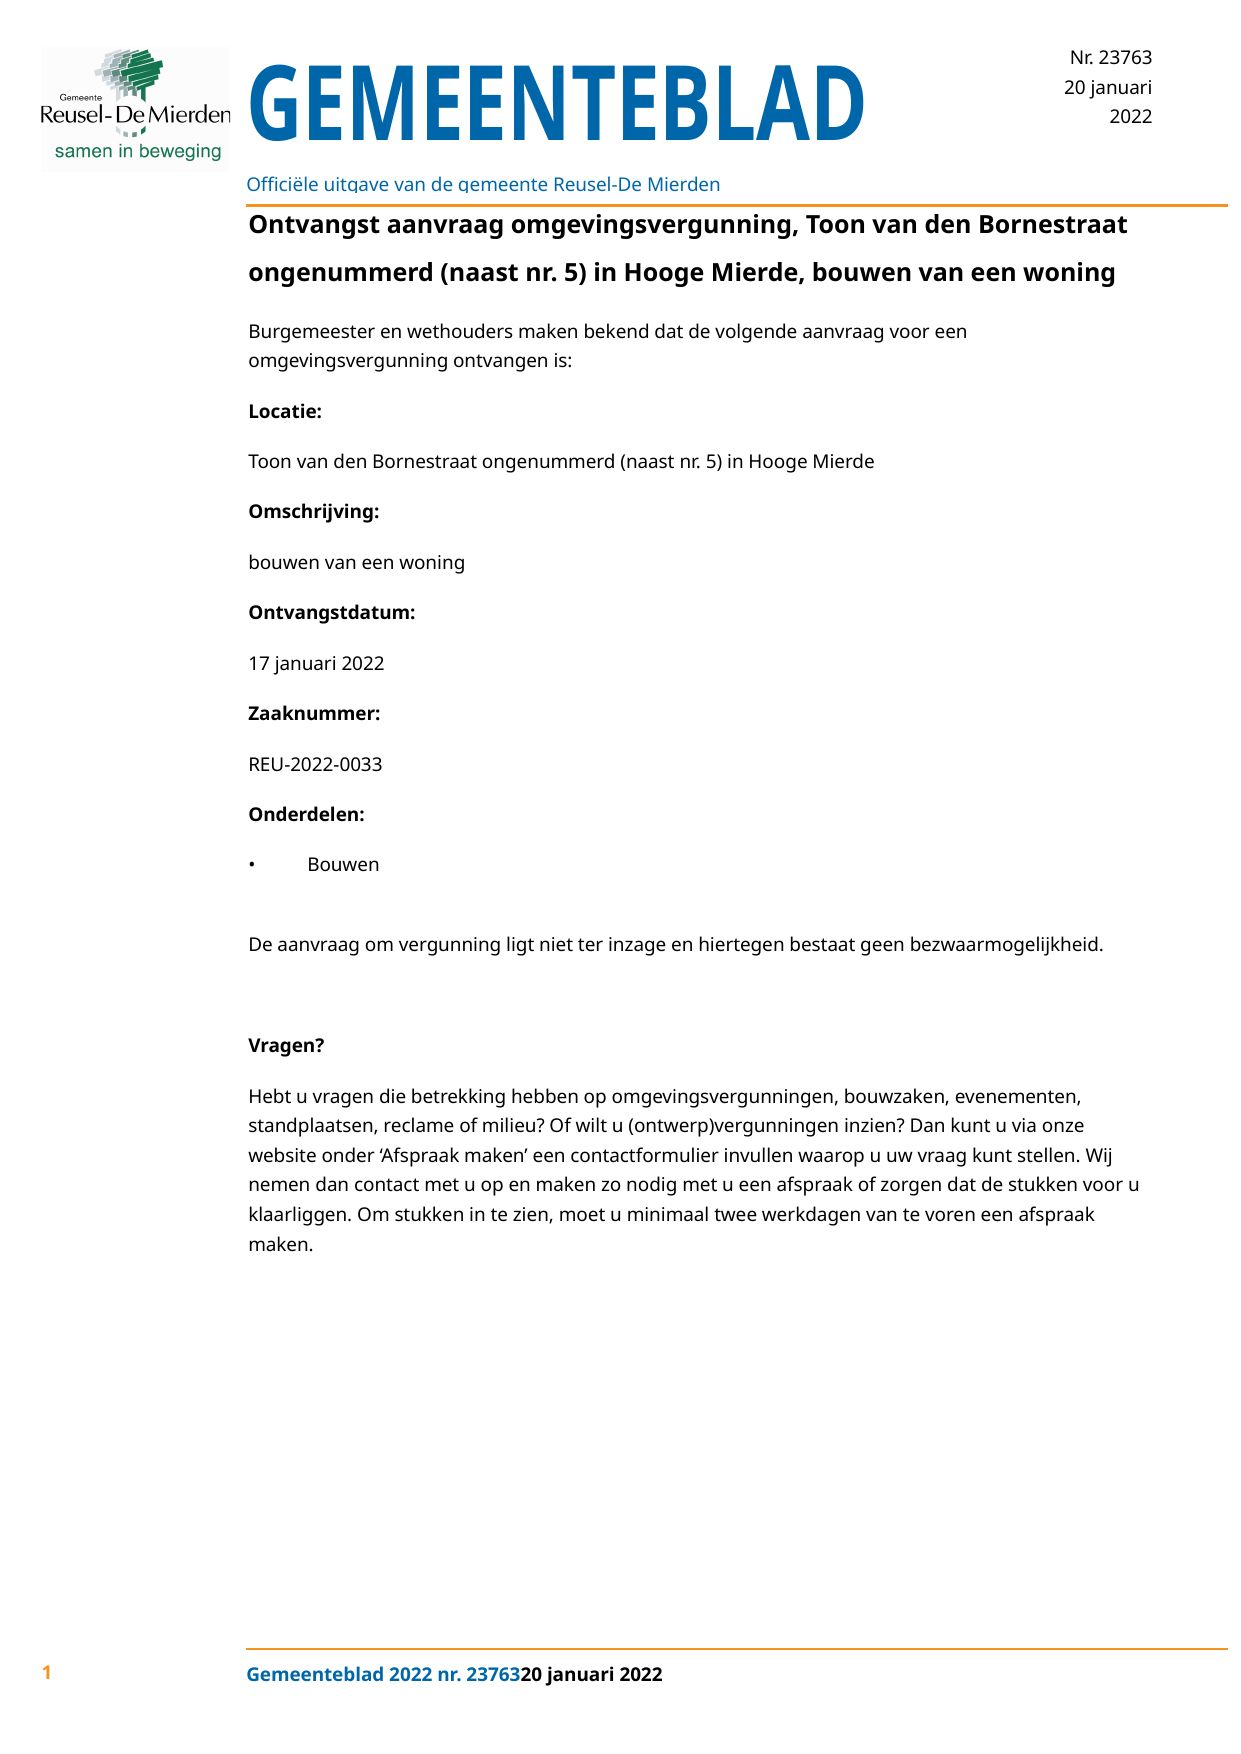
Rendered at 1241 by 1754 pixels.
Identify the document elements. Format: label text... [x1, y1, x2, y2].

picture [41, 47, 231, 172]
text REU-2022-0033 [248, 751, 1152, 777]
text Zaaknummer: [248, 700, 1152, 726]
text Burgemeester en wethouders maken bekend dat de volgende aanvraag voor een omgevingsvergunning ontvangen is: [248, 318, 1152, 373]
text Onderdelen: [248, 801, 1152, 827]
text bouwen van een woning [248, 549, 1152, 575]
text Omschrijving: [248, 499, 1152, 524]
list Bouwen [248, 852, 1152, 877]
text Locatie: [248, 398, 1152, 424]
text Ontvangst aanvraag omgevingsvergunning, Toon van den Bornestraat ongenummerd (naast nr. 5) in Hooge Mierde, bouwen van een woning [248, 207, 1152, 288]
text Vragen? [248, 1032, 1152, 1058]
text 17 januari 2022 [248, 650, 1152, 676]
text De aanvraag om vergunning ligt niet ter inzage en hiertegen bestaat geen bezwaarmogelijkheid. [248, 932, 1152, 957]
text Ontvangstdatum: [248, 599, 1152, 625]
text Toon van den Bornestraat ongenummerd (naast nr. 5) in Hooge Mierde [248, 448, 1152, 474]
text Hebt u vragen die betrekking hebben op omgevingsvergunningen, bouwzaken, evenementen, standplaatsen, reclame of milieu? Of wilt u (ontwerp)vergunningen inzien? Dan kunt u via onze website onder ‘Afspraak maken’ een contactformulier invullen waarop u uw vraag kunt stellen. Wij nemen dan contact met u op en maken zo nodig met u een afspraak of zorgen dat de stukken voor u klaarliggen. Om stukken in te zien, moet u minimaal twee werkdagen van te voren een afspraak maken. [248, 1083, 1152, 1257]
